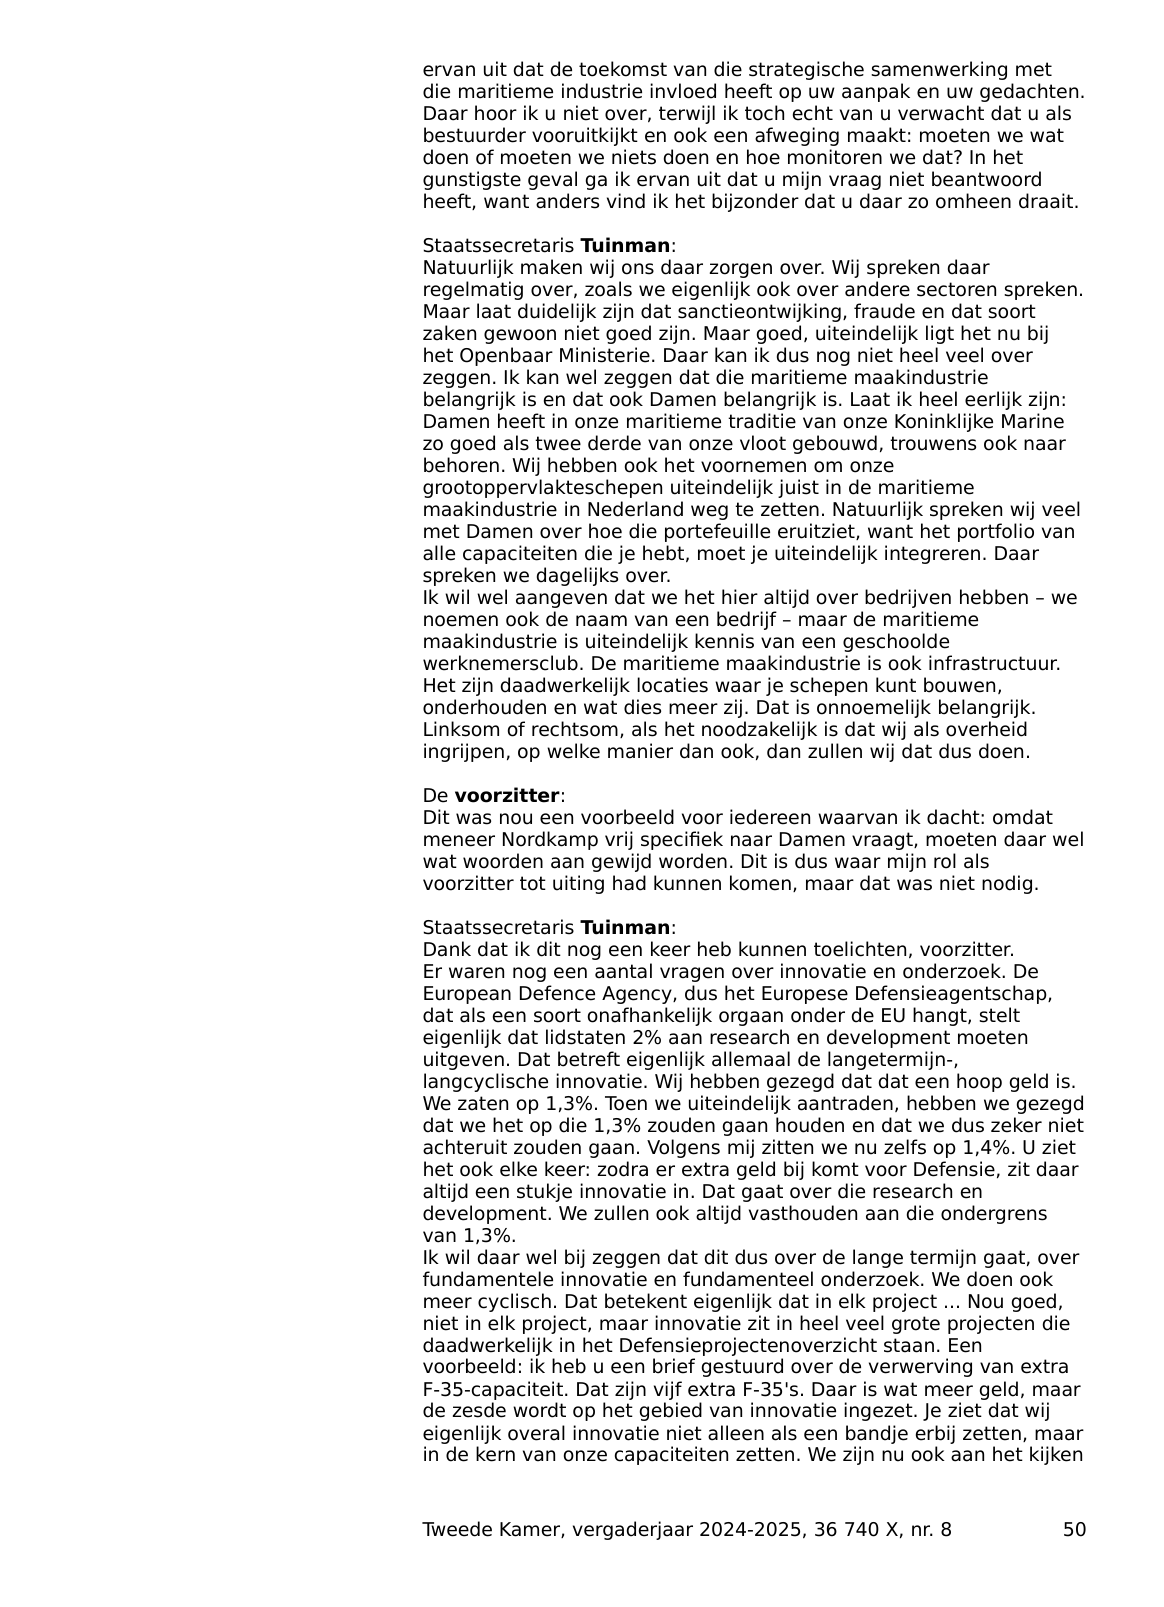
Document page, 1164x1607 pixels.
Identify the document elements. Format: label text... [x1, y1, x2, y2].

text Staatssecretaris Tuinman: [422, 917, 1087, 939]
text Dank dat ik dit nog een keer heb kunnen toelichten, voorzitter. [422, 939, 1087, 961]
text Staatssecretaris Tuinman: [422, 235, 1087, 257]
text ervan uit dat de toekomst van die strategische samenwerking met die maritieme industrie invloed heeft op uw aanpak en uw gedachten. Daar hoor ik u niet over, terwijl ik toch echt van u verwacht dat u als bestuurder vooruitkijkt en ook een afweging maakt: moeten we wat doen of moeten we niets doen en hoe monitoren we dat? In het gunstigste geval ga ik ervan uit dat u mijn vraag niet beantwoord heeft, want anders vind ik het bijzonder dat u daar zo omheen draait. [422, 59, 1087, 213]
text De voorzitter: [422, 785, 1087, 807]
text Ik wil wel aangeven dat we het hier altijd over bedrijven hebben – we noemen ook de naam van een bedrijf – maar de maritieme maakindustrie is uiteindelijk kennis van een geschoolde werknemersclub. De maritieme maakindustrie is ook infrastructuur. Het zijn daadwerkelijk locaties waar je schepen kunt bouwen, onderhouden en wat dies meer zij. Dat is onnoemelijk belangrijk. Linksom of rechtsom, als het noodzakelijk is dat wij als overheid ingrijpen, op welke manier dan ook, dan zullen wij dat dus doen. [422, 587, 1087, 763]
text Ik wil daar wel bij zeggen dat dit dus over de lange termijn gaat, over fundamentele innovatie en fundamenteel onderzoek. We doen ook meer cyclisch. Dat betekent eigenlijk dat in elk project ... Nou goed, niet in elk project, maar innovatie zit in heel veel grote projecten die daadwerkelijk in het Defensieprojectenoverzicht staan. Een voorbeeld: ik heb u een brief gestuurd over de verwerving van extra F-35-capaciteit. Dat zijn vijf extra F-35's. Daar is wat meer geld, maar de zesde wordt op het gebied van innovatie ingezet. Je ziet dat wij eigenlijk overal innovatie niet alleen als een bandje erbij zetten, maar in de kern van onze capaciteiten zetten. We zijn nu ook aan het kijken [422, 1247, 1087, 1466]
text Dit was nou een voorbeeld voor iedereen waarvan ik dacht: omdat meneer Nordkamp vrij specifiek naar Damen vraagt, moeten daar wel wat woorden aan gewijd worden. Dit is dus waar mijn rol als voorzitter tot uiting had kunnen komen, maar dat was niet nodig. [422, 807, 1087, 895]
text Er waren nog een aantal vragen over innovatie en onderzoek. De European Defence Agency, dus het Europese Defensieagentschap, dat als een soort onafhankelijk orgaan onder de EU hangt, stelt eigenlijk dat lidstaten 2% aan research en development moeten uitgeven. Dat betreft eigenlijk allemaal de langetermijn-, langcyclische innovatie. Wij hebben gezegd dat dat een hoop geld is. We zaten op 1,3%. Toen we uiteindelijk aantraden, hebben we gezegd dat we het op die 1,3% zouden gaan houden en dat we dus zeker niet achteruit zouden gaan. Volgens mij zitten we nu zelfs op 1,4%. U ziet het ook elke keer: zodra er extra geld bij komt voor Defensie, zit daar altijd een stukje innovatie in. Dat gaat over die research en development. We zullen ook altijd vasthouden aan die ondergrens van 1,3%. [422, 961, 1087, 1247]
text Natuurlijk maken wij ons daar zorgen over. Wij spreken daar regelmatig over, zoals we eigenlijk ook over andere sectoren spreken. Maar laat duidelijk zijn dat sanctieontwijking, fraude en dat soort zaken gewoon niet goed zijn. Maar goed, uiteindelijk ligt het nu bij het Openbaar Ministerie. Daar kan ik dus nog niet heel veel over zeggen. Ik kan wel zeggen dat die maritieme maakindustrie belangrijk is en dat ook Damen belangrijk is. Laat ik heel eerlijk zijn: Damen heeft in onze maritieme traditie van onze Koninklijke Marine zo goed als twee derde van onze vloot gebouwd, trouwens ook naar behoren. Wij hebben ook het voornemen om onze grootoppervlakteschepen uiteindelijk juist in de maritieme maakindustrie in Nederland weg te zetten. Natuurlijk spreken wij veel met Damen over hoe die portefeuille eruitziet, want het portfolio van alle capaciteiten die je hebt, moet je uiteindelijk integreren. Daar spreken we dagelijks over. [422, 257, 1087, 587]
